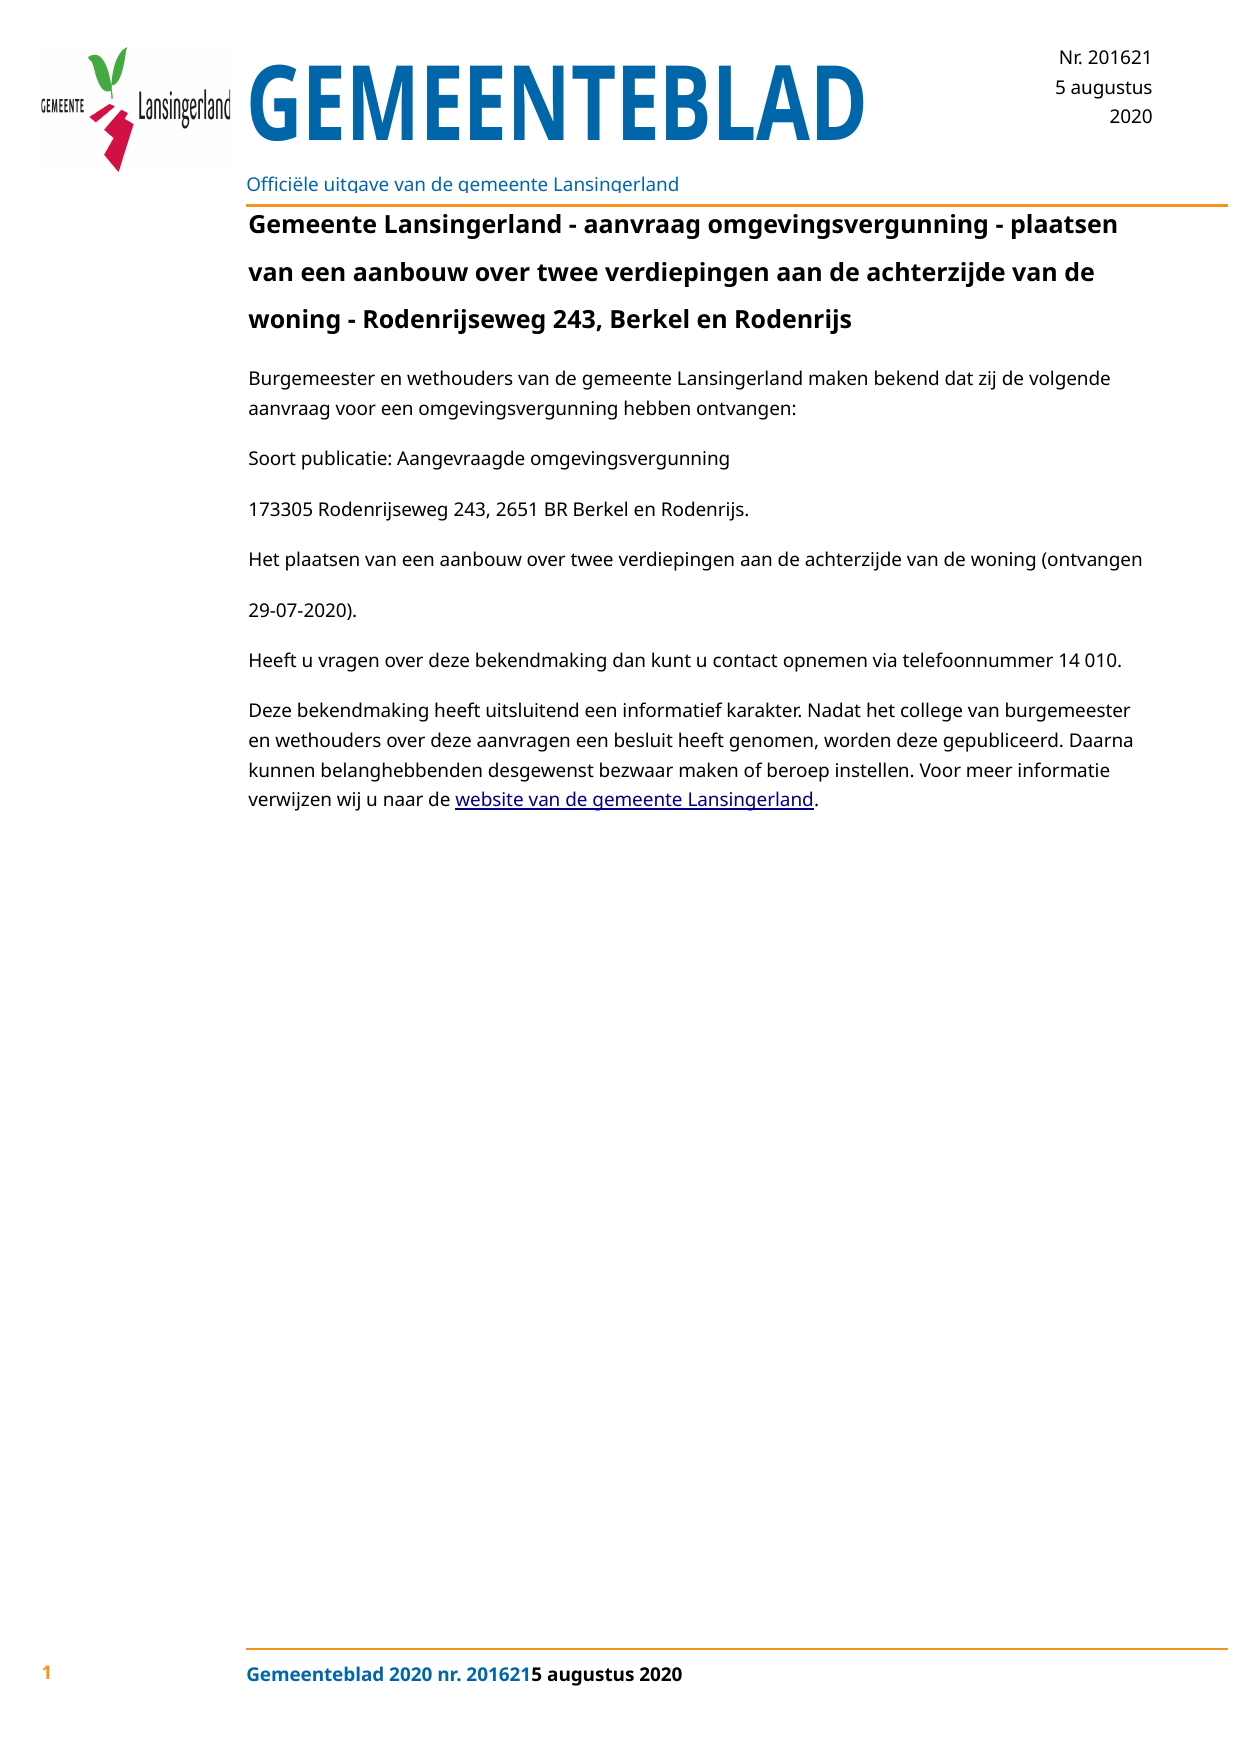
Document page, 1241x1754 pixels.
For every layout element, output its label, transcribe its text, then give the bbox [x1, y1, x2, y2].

picture [41, 47, 231, 172]
text 29-07-2020). [248, 597, 1152, 622]
text Burgemeester en wethouders van de gemeente Lansingerland maken bekend dat zij de volgende aanvraag voor een omgevingsvergunning hebben ontvangen: [248, 366, 1152, 421]
text Het plaatsen van een aanbouw over twee verdiepingen aan de achterzijde van de woning (ontvangen [248, 546, 1152, 572]
text Deze bekendmaking heeft uitsluitend een informatief karakter. Nadat het college van burgemeester en wethouders over deze aanvragen een besluit heeft genomen, worden deze gepubliceerd. Daarna kunnen belanghebbenden desgewenst bezwaar maken of beroep instellen. Voor meer informatie verwijzen wij u naar de website van de gemeente Lansingerland. [248, 698, 1152, 812]
text 173305 Rodenrijseweg 243, 2651 BR Berkel en Rodenrijs. [248, 496, 1152, 522]
text Heeft u vragen over deze bekendmaking dan kunt u contact opnemen via telefoonnummer 14 010. [248, 647, 1152, 673]
text Soort publicatie: Aangevraagde omgevingsvergunning [248, 446, 1152, 471]
text Gemeente Lansingerland - aanvraag omgevingsvergunning - plaatsen van een aanbouw over twee verdiepingen aan de achterzijde van de woning - Rodenrijseweg 243, Berkel en Rodenrijs [248, 207, 1152, 336]
